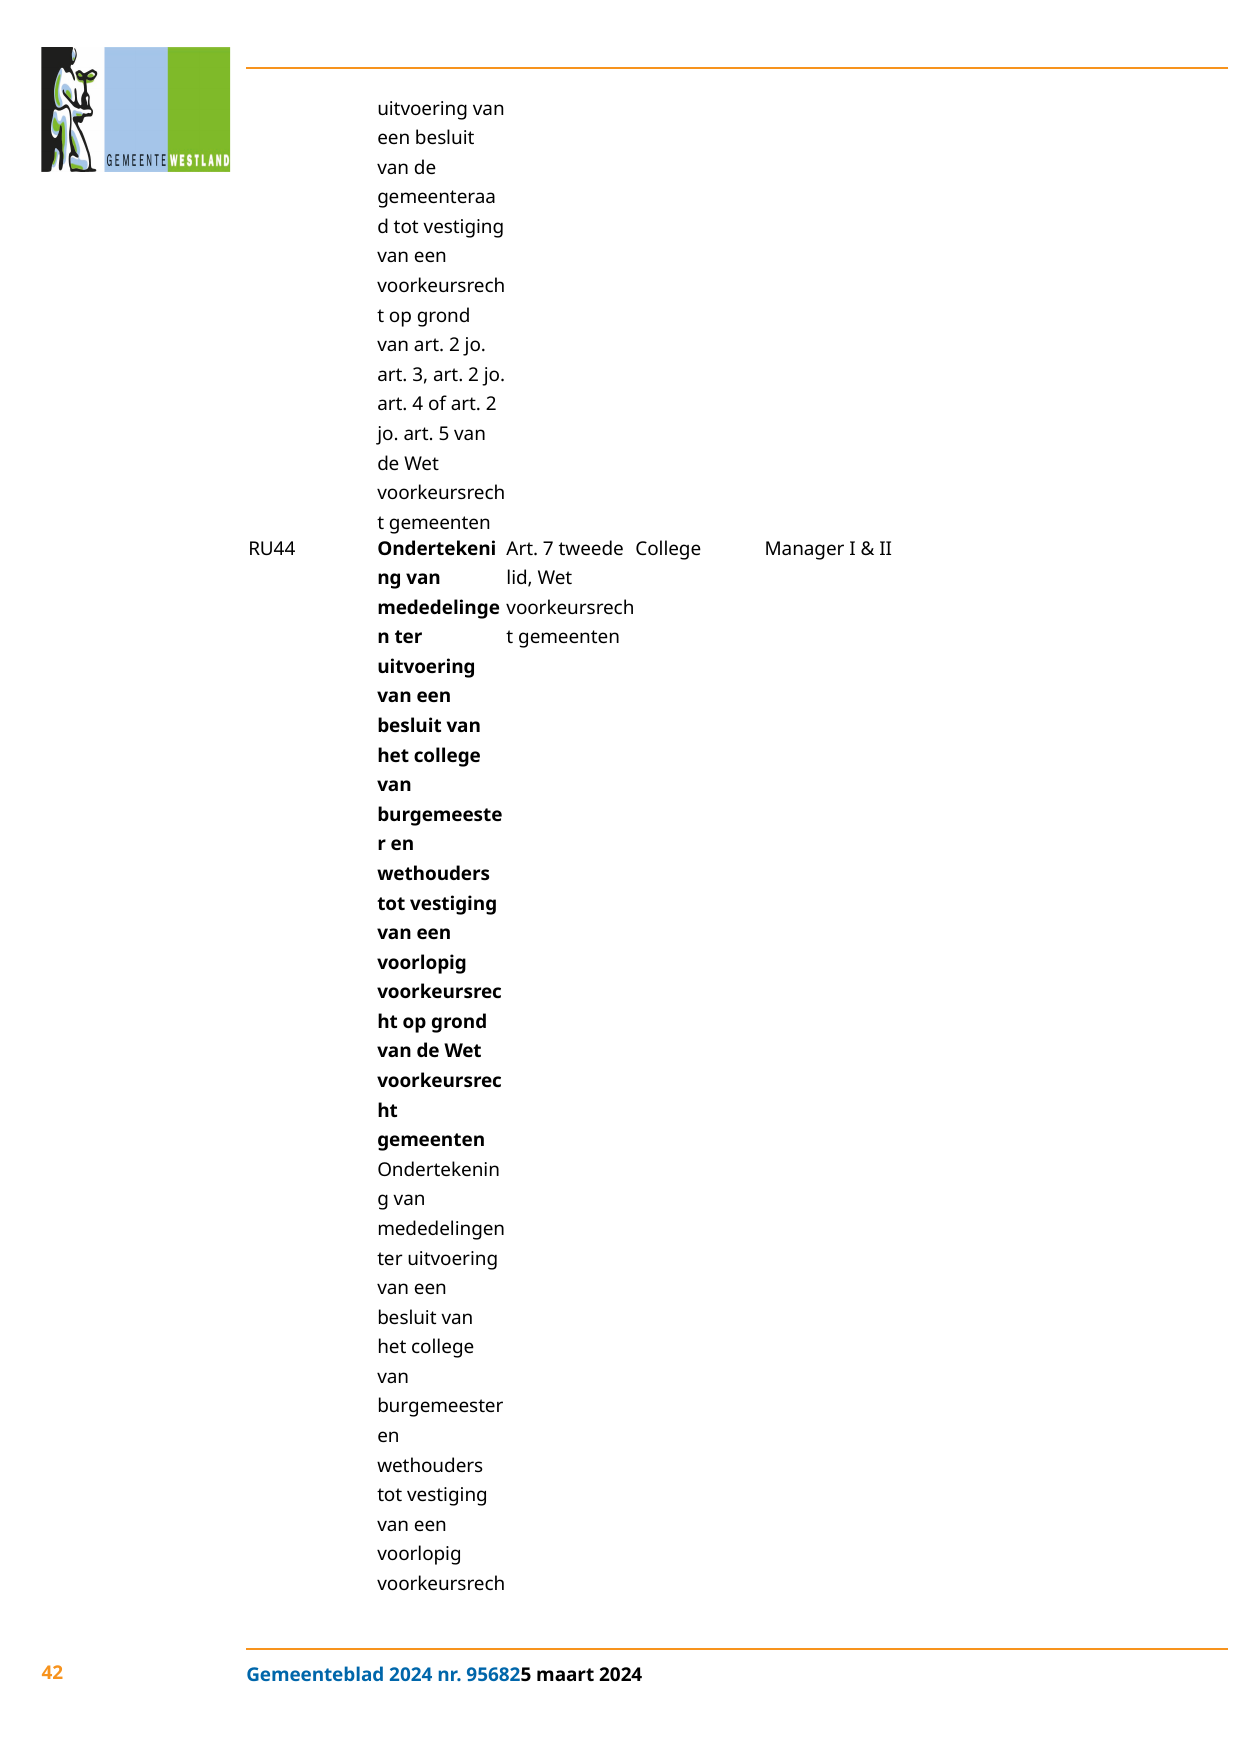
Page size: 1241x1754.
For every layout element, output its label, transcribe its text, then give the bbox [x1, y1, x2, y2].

table_cell [1023, 535, 1152, 1596]
table_cell [894, 95, 1022, 535]
table_cell [764, 95, 893, 535]
table_cell College [635, 535, 764, 1596]
table_cell Ondertekening van mededelingen ter uitvoering van een besluit van het college van burgemeester en wethouders tot vestiging van een voorlopig voorkeursrecht op grond van de Wet voorkeursrecht gemeenten Ondertekening van mededelingen ter uitvoering van een besluit van het college van burgemeester en wethouders tot vestiging van een voorlopig voorkeursrech [377, 535, 506, 1596]
table_cell [506, 95, 635, 535]
table_cell [1023, 95, 1152, 535]
picture [41, 47, 231, 172]
table_cell uitvoering van een besluit van de gemeenteraad tot vestiging van een voorkeursrecht op grond van art. 2 jo. art. 3, art. 2 jo. art. 4 of art. 2 jo. art. 5 van de Wet voorkeursrecht gemeenten [377, 95, 506, 535]
table_cell [248, 95, 377, 535]
table_cell Manager I & II [764, 535, 893, 1596]
table_cell Art. 7 tweede lid, Wet voorkeursrecht gemeenten [506, 535, 635, 1596]
table_cell RU44 [248, 535, 377, 1596]
table_cell [894, 535, 1022, 1596]
table_cell [635, 95, 764, 535]
